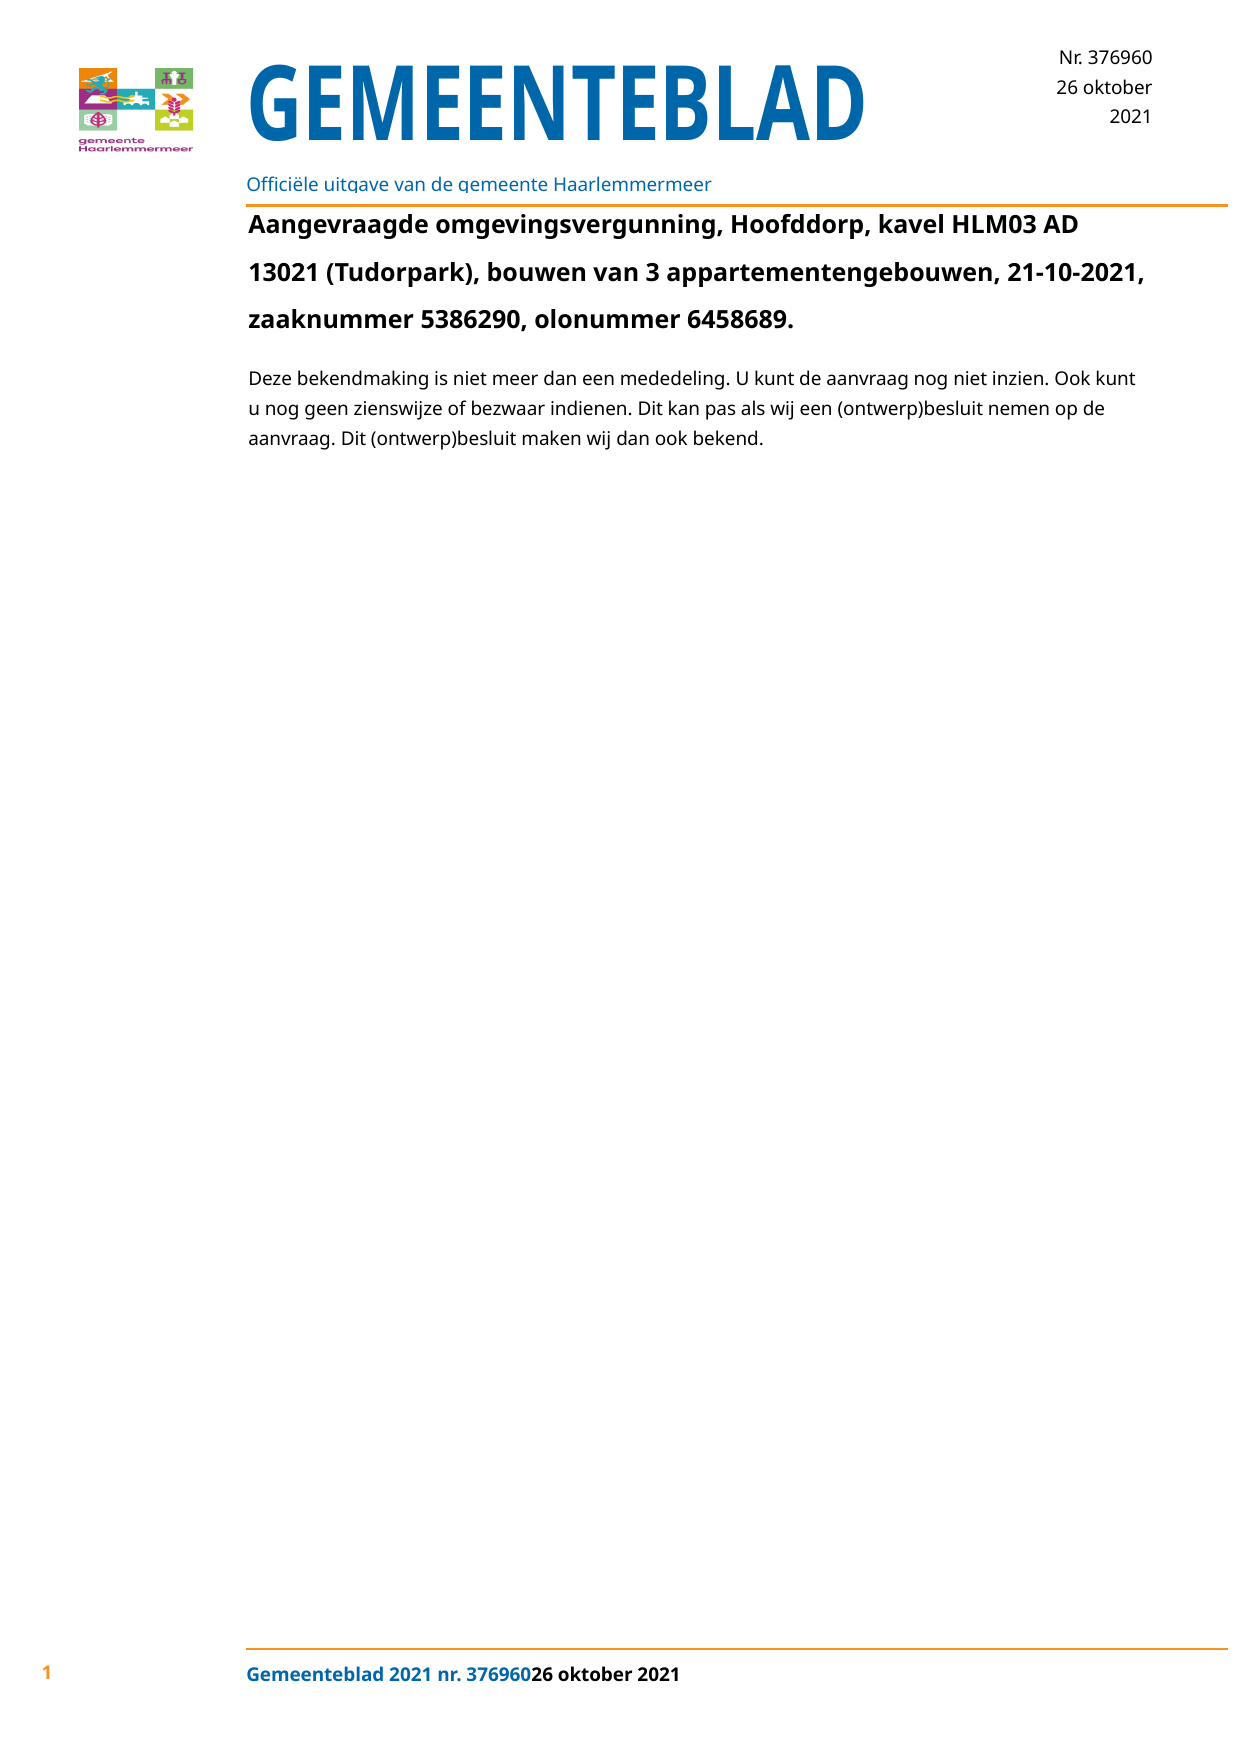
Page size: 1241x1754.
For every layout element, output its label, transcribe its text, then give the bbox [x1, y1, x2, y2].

text Aangevraagde omgevingsvergunning, Hoofddorp, kavel HLM03 AD 13021 (Tudorpark), bouwen van 3 appartementengebouwen, 21-10-2021, zaaknummer 5386290, olonummer 6458689. [248, 207, 1152, 336]
text Deze bekendmaking is niet meer dan een mededeling. U kunt de aanvraag nog niet inzien. Ook kunt u nog geen zienswijze of bezwaar indienen. Dit kan pas als wij een (ontwerp)besluit nemen op de aanvraag. Dit (ontwerp)besluit maken wij dan ook bekend. [248, 366, 1152, 450]
picture [41, 47, 231, 172]
